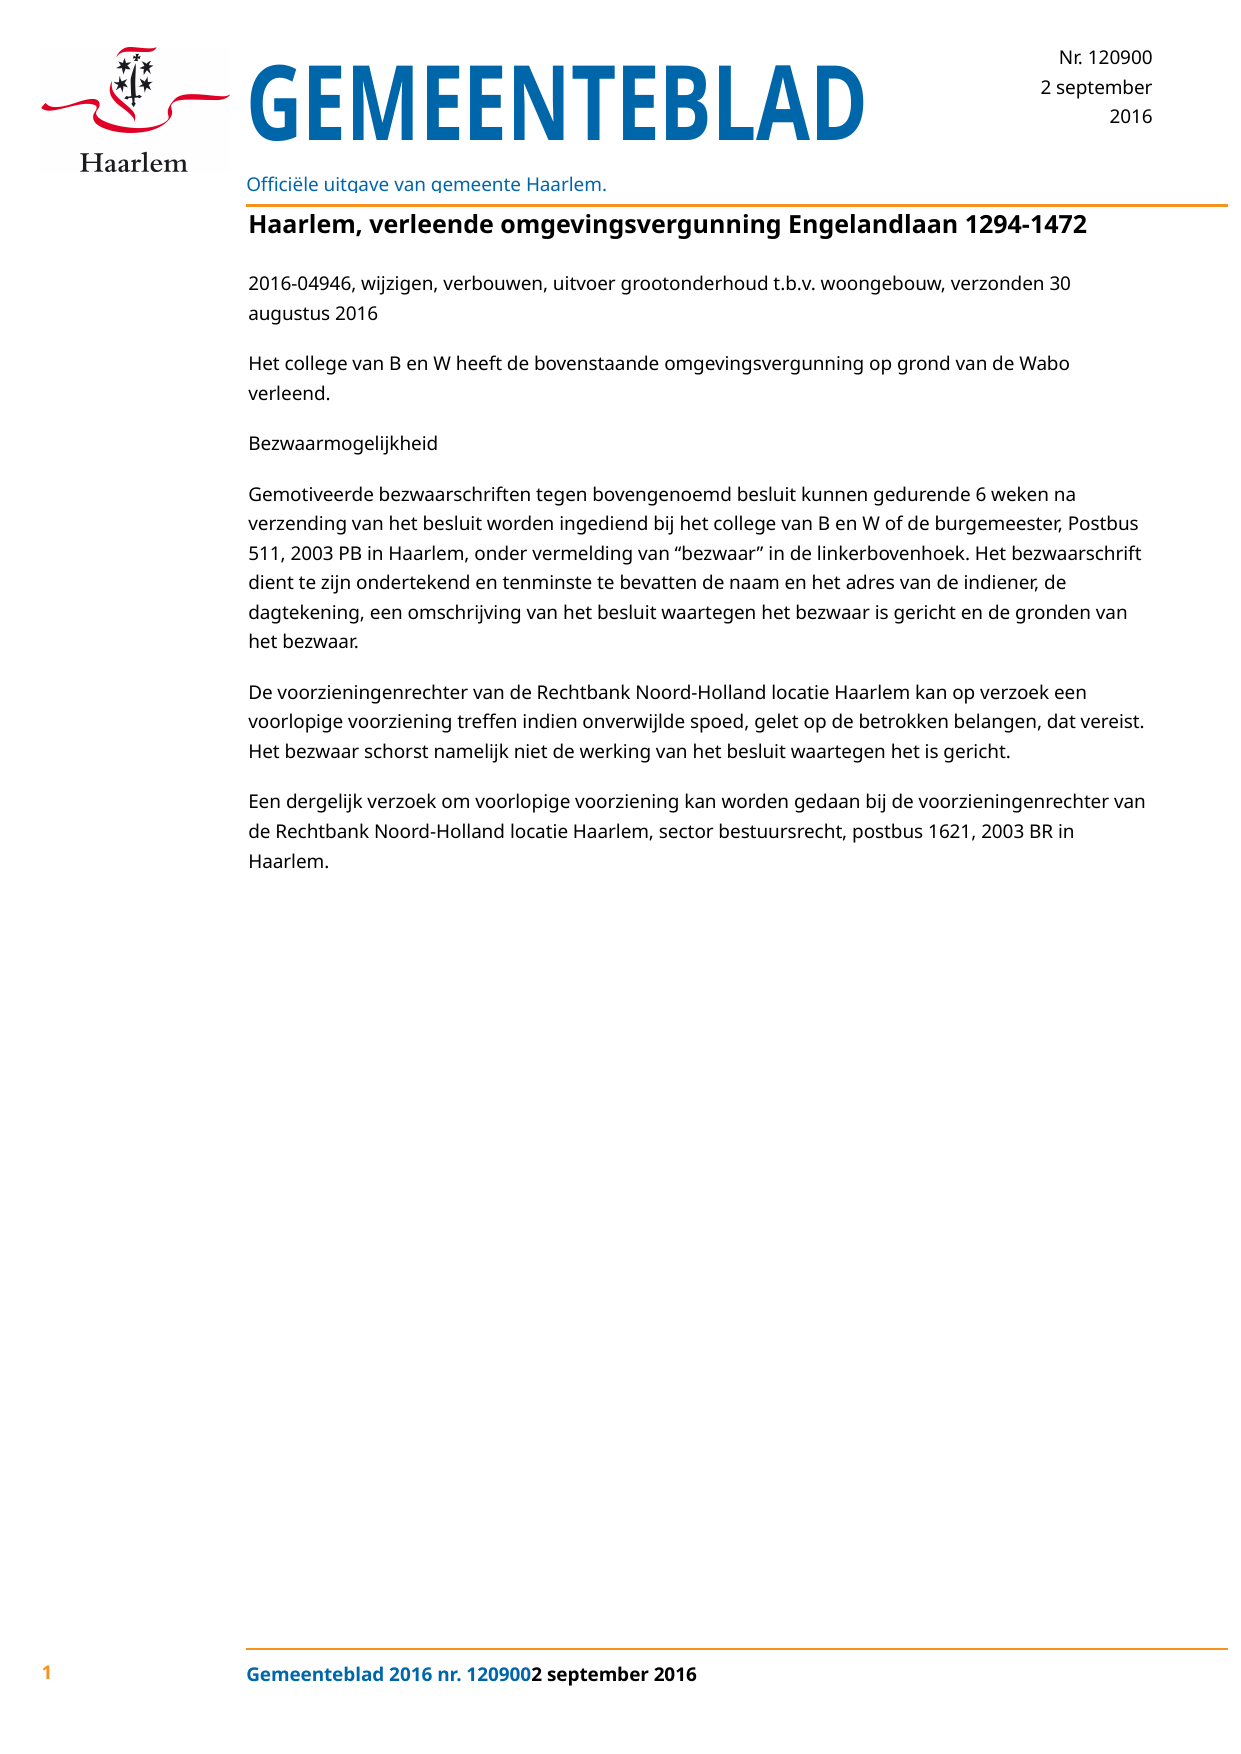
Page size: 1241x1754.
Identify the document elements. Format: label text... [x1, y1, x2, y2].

text Een dergelijk verzoek om voorlopige voorziening kan worden gedaan bij de voorzieningenrechter van de Rechtbank Noord-Holland locatie Haarlem, sector bestuursrecht, postbus 1621, 2003 BR in Haarlem. [248, 789, 1152, 873]
text 2016-04946, wijzigen, verbouwen, uitvoer grootonderhoud t.b.v. woongebouw, verzonden 30 augustus 2016 [248, 270, 1152, 326]
picture [41, 47, 231, 172]
text Bezwaarmogelijkheid [248, 430, 1152, 456]
text Het college van B en W heeft de bovenstaande omgevingsvergunning op grond van de Wabo verleend. [248, 350, 1152, 406]
text Gemotiveerde bezwaarschriften tegen bovengenoemd besluit kunnen gedurende 6 weken na verzending van het besluit worden ingediend bij het college van B en W of de burgemeester, Postbus 511, 2003 PB in Haarlem, onder vermelding van “bezwaar” in de linkerbovenhoek. Het bezwaarschrift dient te zijn ondertekend en tenminste te bevatten de naam en het adres van de indiener, de dagtekening, een omschrijving van het besluit waartegen het bezwaar is gericht en de gronden van het bezwaar. [248, 481, 1152, 654]
text De voorzieningenrechter van de Rechtbank Noord-Holland locatie Haarlem kan op verzoek een voorlopige voorziening treffen indien onverwijlde spoed, gelet op de betrokken belangen, dat vereist. Het bezwaar schorst namelijk niet de werking van het besluit waartegen het is gericht. [248, 679, 1152, 764]
text Haarlem, verleende omgevingsvergunning Engelandlaan 1294-1472 [248, 207, 1152, 241]
